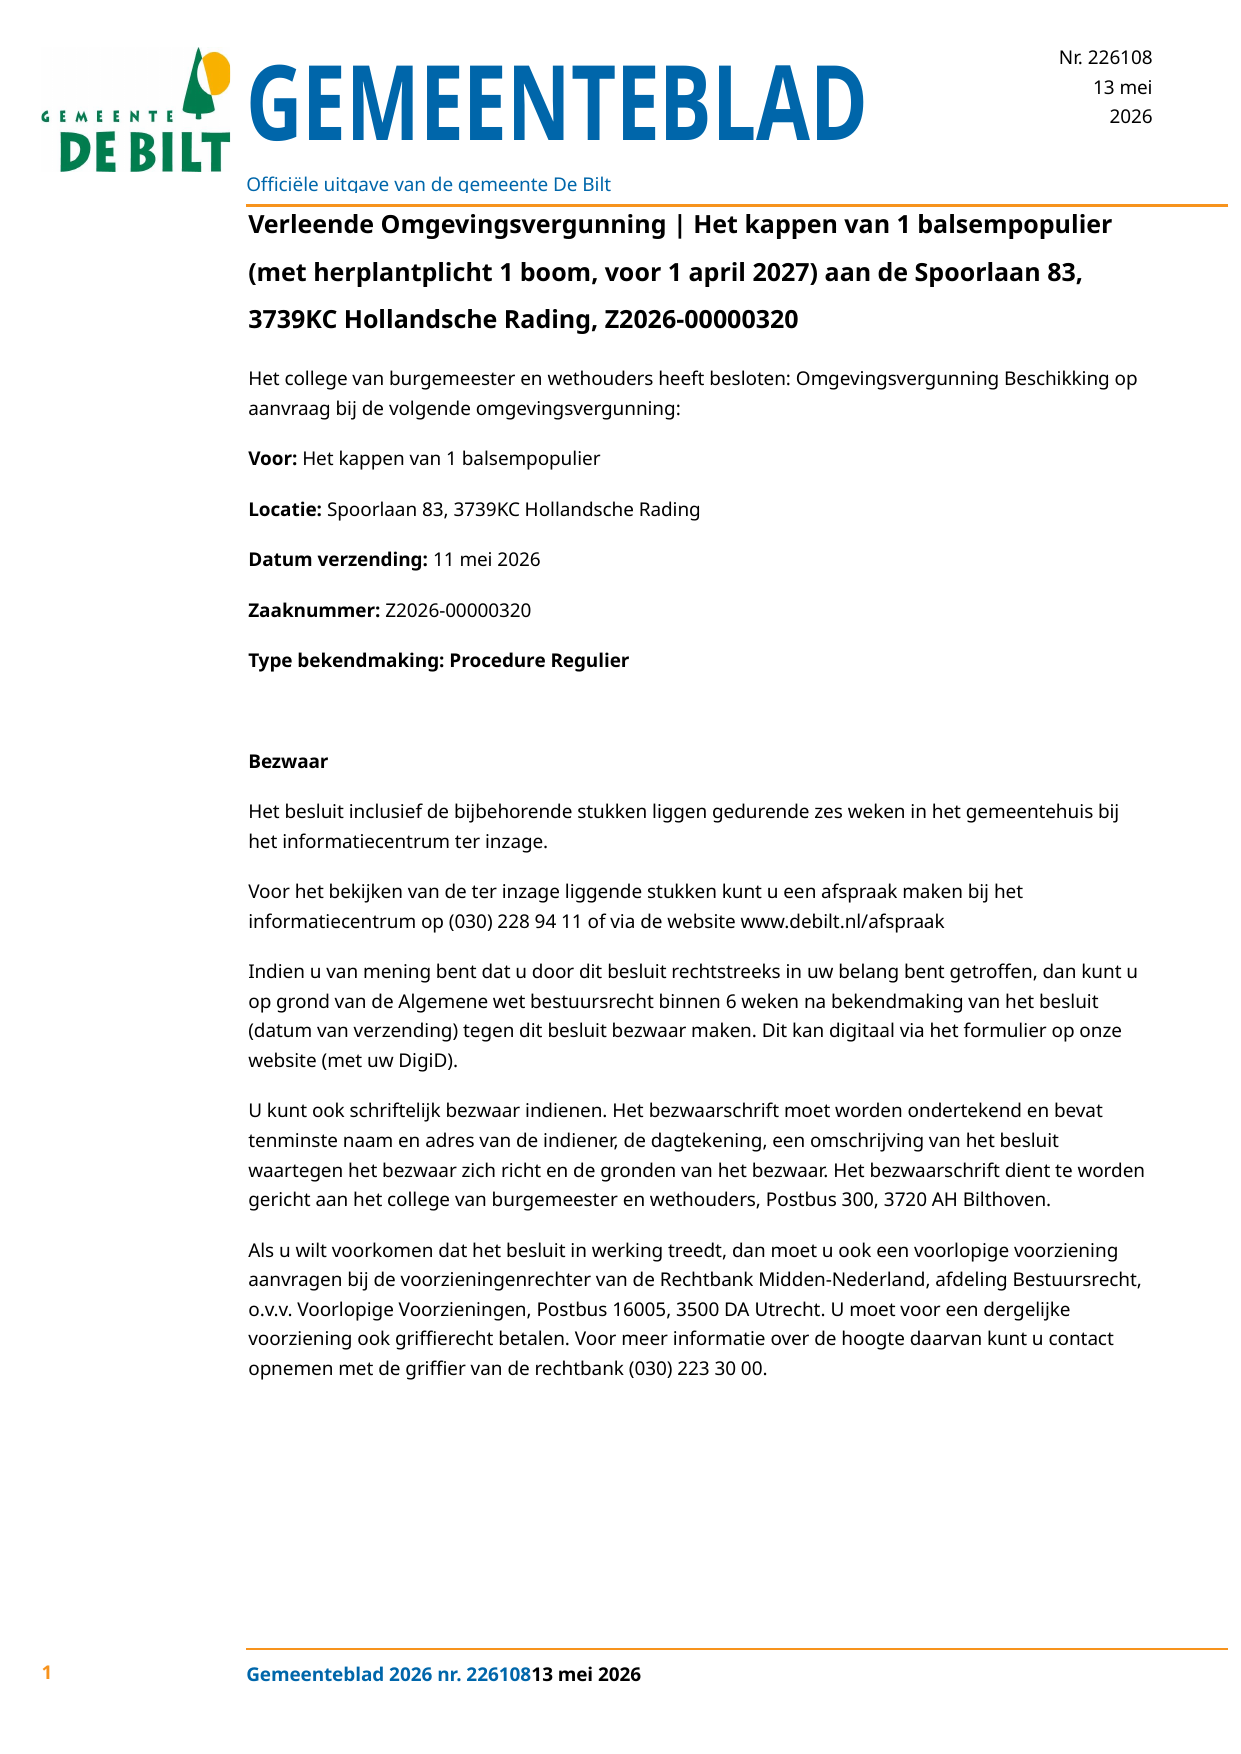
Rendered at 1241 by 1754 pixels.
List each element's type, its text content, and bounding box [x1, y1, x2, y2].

text Voor: Het kappen van 1 balsempopulier [248, 446, 1152, 471]
text Datum verzending: 11 mei 2026 [248, 546, 1152, 572]
text Het college van burgemeester en wethouders heeft besloten: Omgevingsvergunning Beschikking op aanvraag bij de volgende omgevingsvergunning: [248, 366, 1152, 421]
text Indien u van mening bent dat u door dit besluit rechtstreeks in uw belang bent getroffen, dan kunt u op grond van de Algemene wet bestuursrecht binnen 6 weken na bekendmaking van het besluit (datum van verzending) tegen dit besluit bezwaar maken. Dit kan digitaal via het formulier op onze website (met uw DigiD). [248, 958, 1152, 1073]
text Als u wilt voorkomen dat het besluit in werking treedt, dan moet u ook een voorlopige voorziening aanvragen bij de voorzieningenrechter van de Rechtbank Midden-Nederland, afdeling Bestuursrecht, o.v.v. Voorlopige Voorzieningen, Postbus 16005, 3500 DA Utrecht. U moet voor een dergelijke voorziening ook griffierecht betalen. Voor meer informatie over de hoogte daarvan kunt u contact opnemen met de griffier van de rechtbank (030) 223 30 00. [248, 1237, 1152, 1381]
text Voor het bekijken van de ter inzage liggende stukken kunt u een afspraak maken bij het informatiecentrum op (030) 228 94 11 of via de website www.debilt.nl/afspraak [248, 878, 1152, 934]
text U kunt ook schriftelijk bezwaar indienen. Het bezwaarschrift moet worden ondertekend en bevat tenminste naam en adres van de indiener, de dagtekening, een omschrijving van het besluit waartegen het bezwaar zich richt en de gronden van het bezwaar. Het bezwaarschrift dient te worden gericht aan het college van burgemeester en wethouders, Postbus 300, 3720 AH Bilthoven. [248, 1098, 1152, 1212]
text Locatie: Spoorlaan 83, 3739KC Hollandsche Rading [248, 496, 1152, 522]
text Bezwaar [248, 748, 1152, 774]
text Type bekendmaking: Procedure Regulier [248, 647, 1152, 673]
text Verleende Omgevingsvergunning | Het kappen van 1 balsempopulier (met herplantplicht 1 boom, voor 1 april 2027) aan de Spoorlaan 83, 3739KC Hollandsche Rading, Z2026-00000320 [248, 207, 1152, 336]
picture [41, 47, 231, 172]
text Zaaknummer: Z2026-00000320 [248, 597, 1152, 622]
text Het besluit inclusief de bijbehorende stukken liggen gedurende zes weken in het gemeentehuis bij het informatiecentrum ter inzage. [248, 798, 1152, 854]
